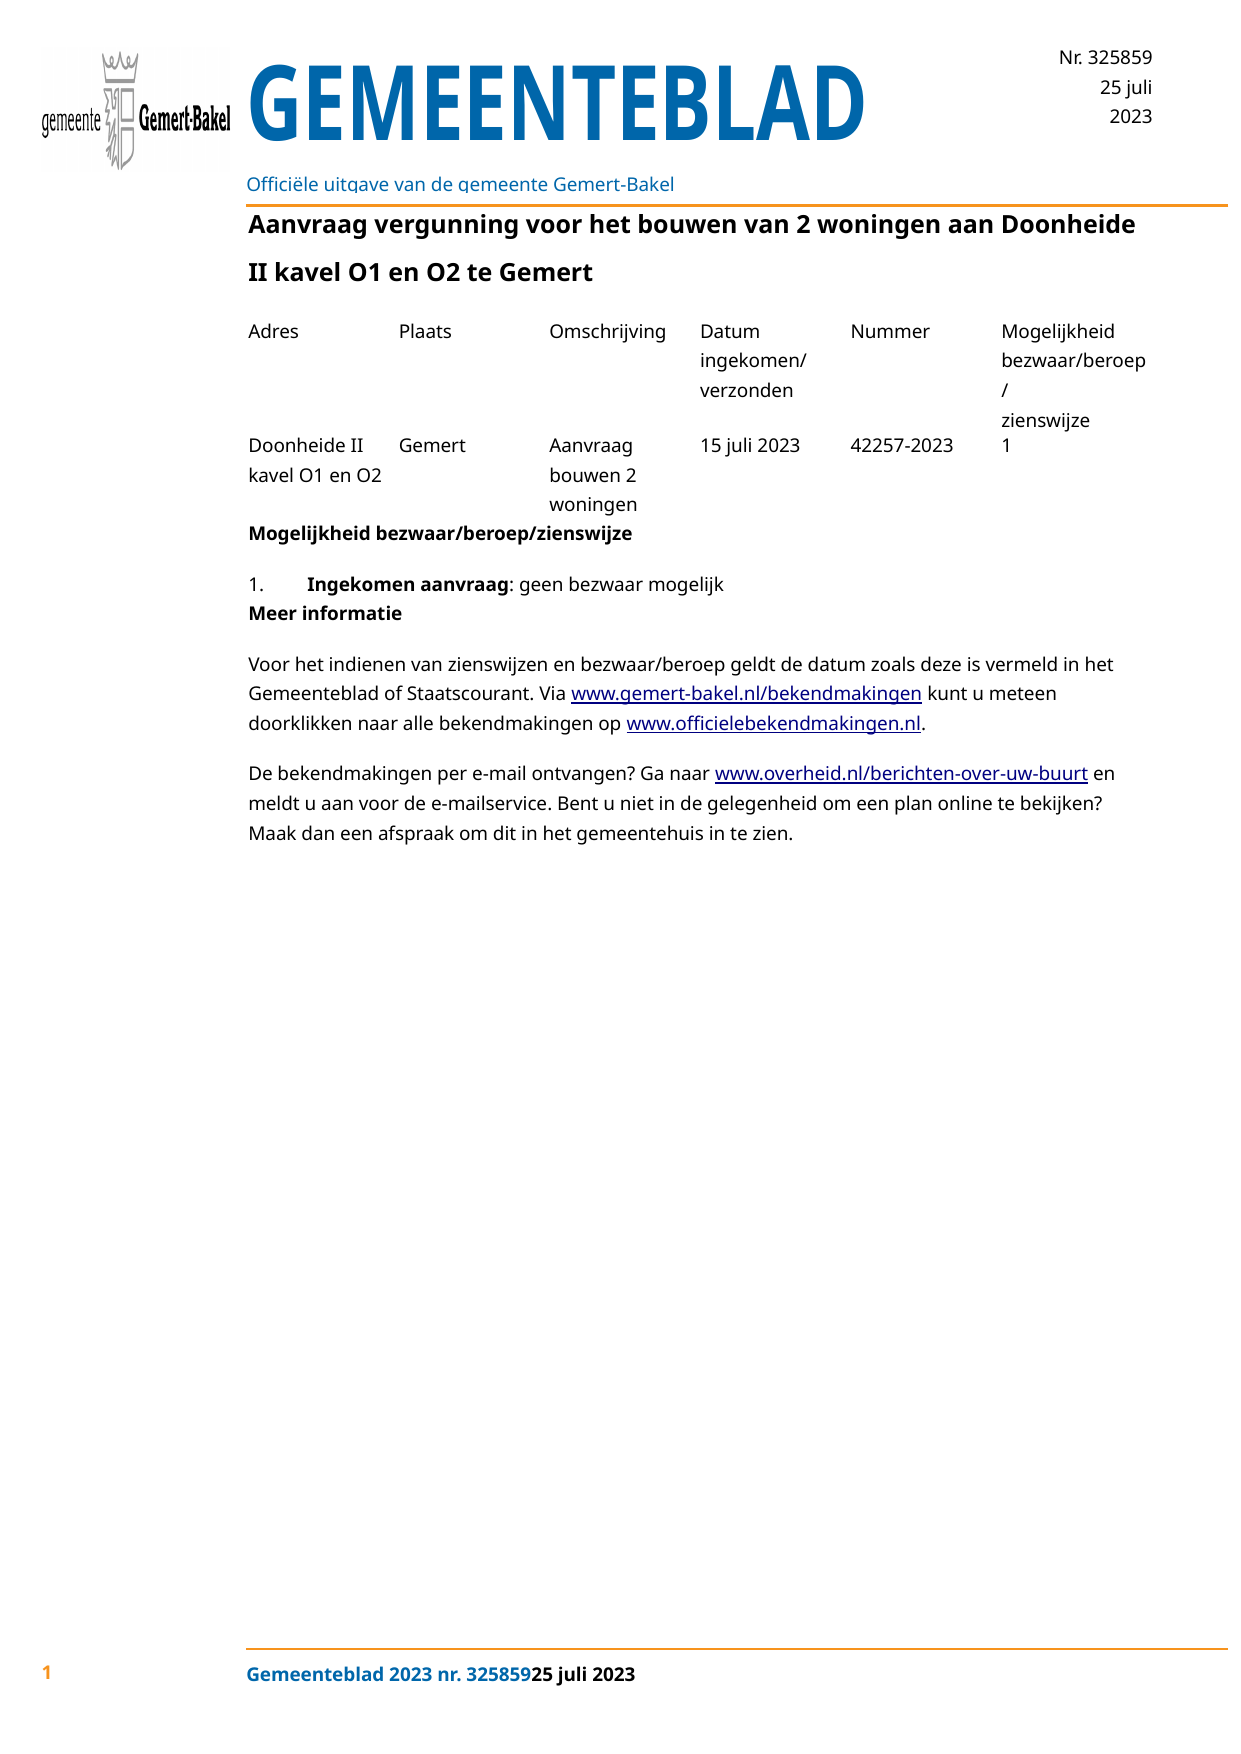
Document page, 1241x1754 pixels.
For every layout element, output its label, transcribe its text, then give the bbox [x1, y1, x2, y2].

text Meer informatie [248, 601, 1152, 626]
text De bekendmakingen per e-mail ontvangen? Ga naar www.overheid.nl/berichten-over-uw-buurt en meldt u aan voor de e-mailservice. Bent u niet in de gelegenheid om een plan online te bekijken? Maak dan een afspraak om dit in het gemeentehuis in te zien. [248, 761, 1152, 846]
table_header Nummer [850, 318, 1001, 432]
table_header Datum ingekomen/ verzonden [700, 318, 850, 432]
table_cell 1 [1001, 433, 1152, 517]
table_cell Gemert [399, 433, 549, 517]
table_header Adres [248, 318, 398, 432]
table_cell 42257-2023 [850, 433, 1001, 517]
table_header Mogelijkheid bezwaar/beroep/ zienswijze [1001, 318, 1152, 432]
table_header Plaats [399, 318, 549, 432]
picture [41, 47, 231, 172]
text Aanvraag vergunning voor het bouwen van 2 woningen aan Doonheide II kavel O1 en O2 te Gemert [248, 207, 1152, 288]
table_cell Aanvraag bouwen 2 woningen [549, 433, 700, 517]
table_cell 15 juli 2023 [700, 433, 850, 517]
text Mogelijkheid bezwaar/beroep/zienswijze [248, 521, 1152, 546]
table_cell Doonheide II kavel O1 en O2 [248, 433, 398, 517]
text Voor het indienen van zienswijzen en bezwaar/beroep geldt de datum zoals deze is vermeld in het Gemeenteblad of Staatscourant. Via www.gemert-bakel.nl/bekendmakingen kunt u meteen doorklikken naar alle bekendmakingen op www.officielebekendmakingen.nl. [248, 651, 1152, 736]
table_header Omschrijving [549, 318, 700, 432]
list Ingekomen aanvraag: geen bezwaar mogelijk [248, 571, 1152, 597]
